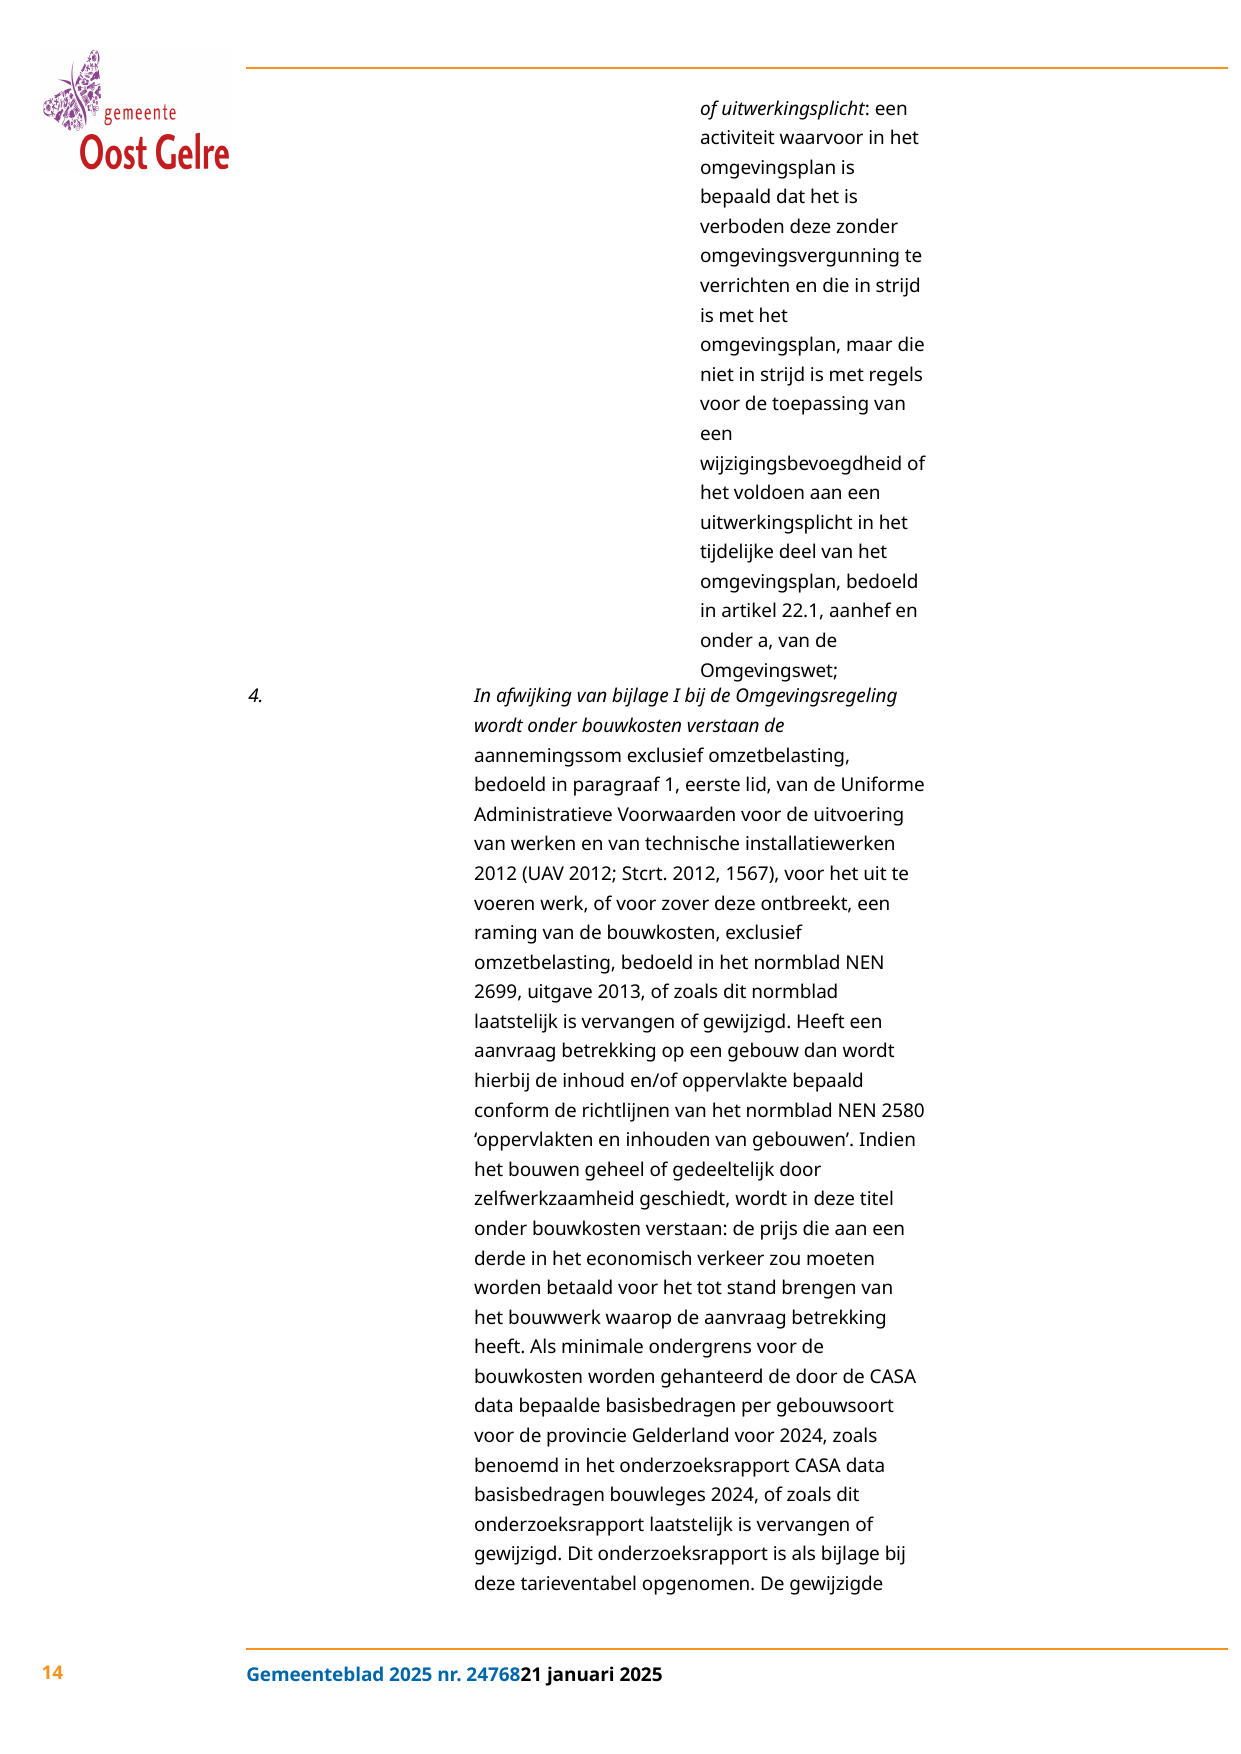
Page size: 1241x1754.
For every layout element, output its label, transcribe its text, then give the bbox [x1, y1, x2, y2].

table_cell [926, 683, 1152, 1596]
table_cell [926, 95, 1152, 683]
table_cell [248, 95, 474, 683]
picture [41, 47, 231, 172]
table_cell 4. [248, 683, 474, 1596]
table_cell In afwijking van bijlage I bij de Omgevingsregeling wordt onder bouwkosten verstaan de aannemingssom exclusief omzetbelasting, bedoeld in paragraaf 1, eerste lid, van de Uniforme Administratieve Voorwaarden voor de uitvoering van werken en van technische installatiewerken 2012 (UAV 2012; Stcrt. 2012, 1567), voor het uit te voeren werk, of voor zover deze ontbreekt, een raming van de bouwkosten, exclusief omzetbelasting, bedoeld in het normblad NEN 2699, uitgave 2013, of zoals dit normblad laatstelijk is vervangen of gewijzigd. Heeft een aanvraag betrekking op een gebouw dan wordt hierbij de inhoud en/of oppervlakte bepaald conform de richtlijnen van het normblad NEN 2580 ‘oppervlakten en inhouden van gebouwen’. Indien het bouwen geheel of gedeeltelijk door zelfwerkzaamheid geschiedt, wordt in deze titel onder bouwkosten verstaan: de prijs die aan een derde in het economisch verkeer zou moeten worden betaald voor het tot stand brengen van het bouwwerk waarop de aanvraag betrekking heeft. Als minimale ondergrens voor de bouwkosten worden gehanteerd de door de CASA data bepaalde basisbedragen per gebouwsoort voor de provincie Gelderland voor 2024, zoals benoemd in het onderzoeksrapport CASA data basisbedragen bouwleges 2024, of zoals dit onderzoeksrapport laatstelijk is vervangen of gewijzigd. Dit onderzoeksrapport is als bijlage bij deze tarieventabel opgenomen. De gewijzigde [474, 683, 926, 1596]
table_cell of uitwerkingsplicht: een activiteit waarvoor in het omgevingsplan is bepaald dat het is verboden deze zonder omgevingsvergunning te verrichten en die in strijd is met het omgevingsplan, maar die niet in strijd is met regels voor de toepassing van een wijzigingsbevoegdheid of het voldoen aan een uitwerkingsplicht in het tijdelijke deel van het omgevingsplan, bedoeld in artikel 22.1, aanhef en onder a, van de Omgevingswet; [700, 95, 926, 683]
table_cell - [474, 95, 700, 683]
